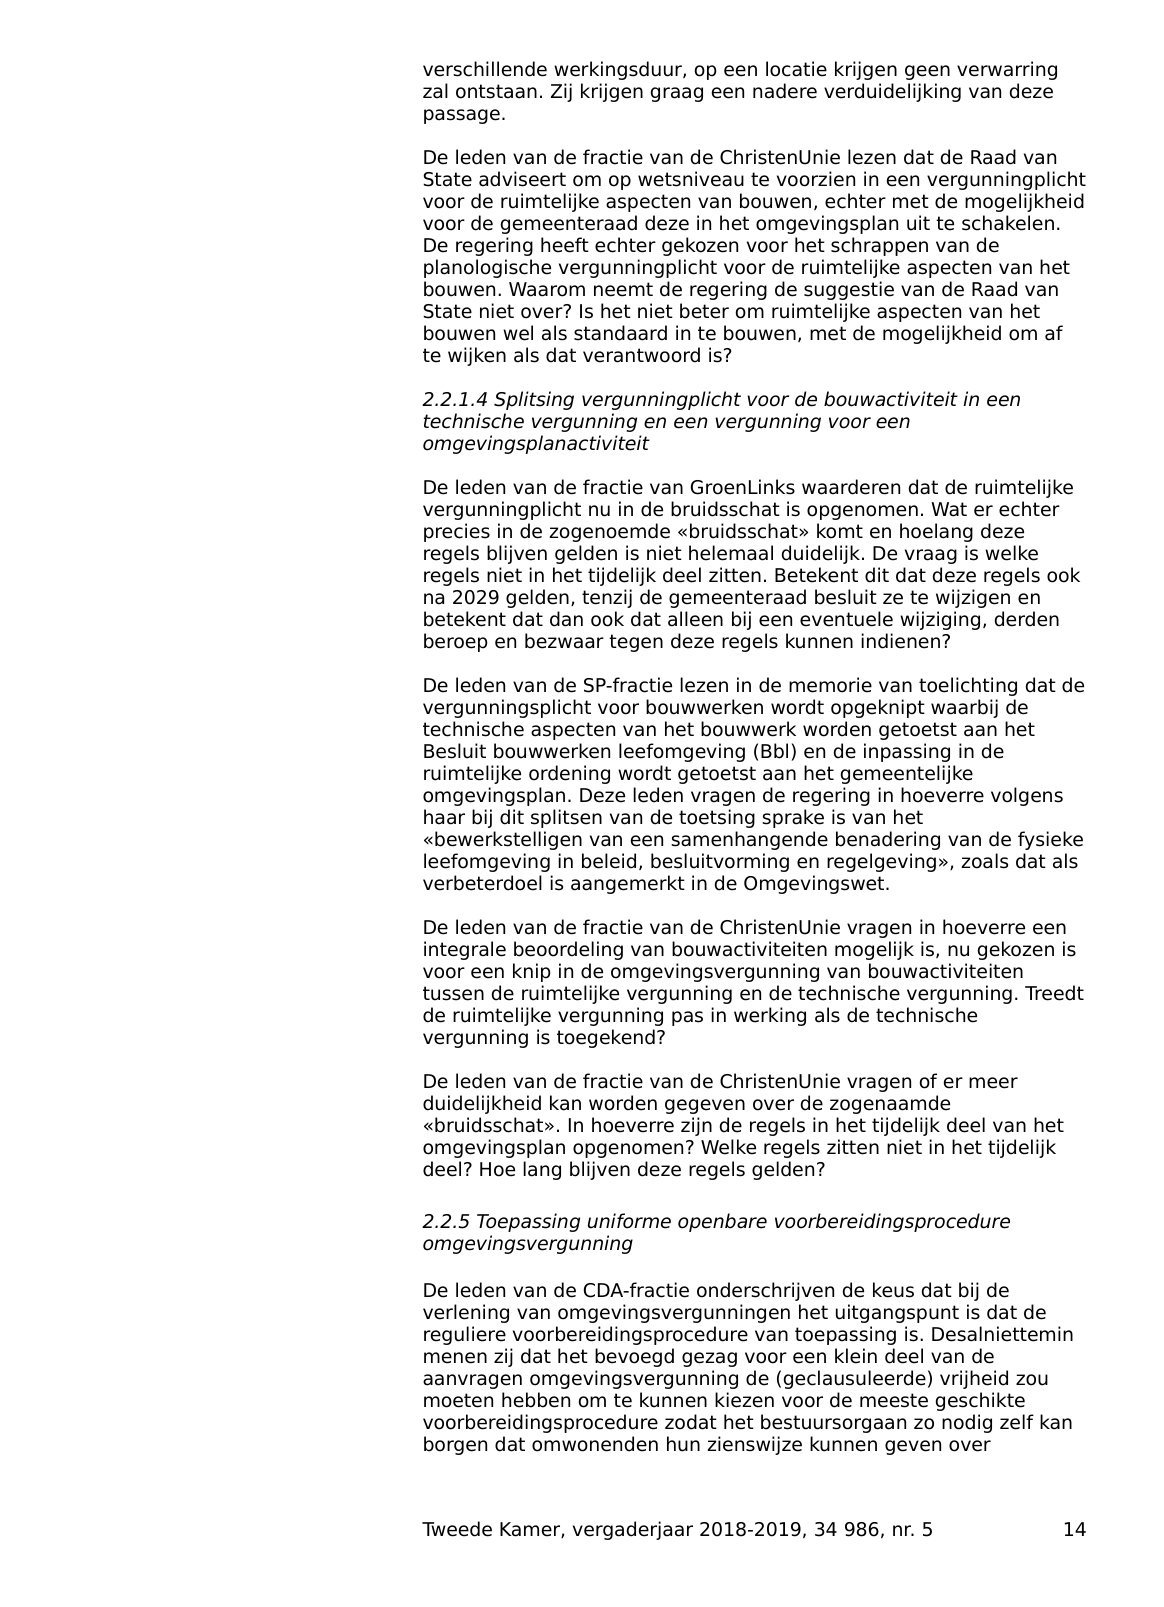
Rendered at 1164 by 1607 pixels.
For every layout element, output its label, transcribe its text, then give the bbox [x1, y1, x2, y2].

text De leden van de fractie van GroenLinks waarderen dat de ruimtelijke vergunningplicht nu in de bruidsschat is opgenomen. Wat er echter precies in de zogenoemde «bruidsschat» komt en hoelang deze regels blijven gelden is niet helemaal duidelijk. De vraag is welke regels niet in het tijdelijk deel zitten. Betekent dit dat deze regels ook na 2029 gelden, tenzij de gemeenteraad besluit ze te wijzigen en betekent dat dan ook dat alleen bij een eventuele wijziging, derden beroep en bezwaar tegen deze regels kunnen indienen? [422, 477, 1087, 653]
text De leden van de fractie van de ChristenUnie vragen of er meer duidelijkheid kan worden gegeven over de zogenaamde «bruidsschat». In hoeverre zijn de regels in het tijdelijk deel van het omgevingsplan opgenomen? Welke regels zitten niet in het tijdelijk deel? Hoe lang blijven deze regels gelden? [422, 1071, 1087, 1181]
text De leden van de SP-fractie lezen in de memorie van toelichting dat de vergunningsplicht voor bouwwerken wordt opgeknipt waarbij de technische aspecten van het bouwwerk worden getoetst aan het Besluit bouwwerken leefomgeving (Bbl) en de inpassing in de ruimtelijke ordening wordt getoetst aan het gemeentelijke omgevingsplan. Deze leden vragen de regering in hoeverre volgens haar bij dit splitsen van de toetsing sprake is van het «bewerkstelligen van een samenhangende benadering van de fysieke leefomgeving in beleid, besluitvorming en regelgeving», zoals dat als verbeterdoel is aangemerkt in de Omgevingswet. [422, 675, 1087, 895]
text De leden van de CDA-fractie onderschrijven de keus dat bij de verlening van omgevingsvergunningen het uitgangspunt is dat de reguliere voorbereidingsprocedure van toepassing is. Desalniettemin menen zij dat het bevoegd gezag voor een klein deel van de aanvragen omgevingsvergunning de (geclausuleerde) vrijheid zou moeten hebben om te kunnen kiezen voor de meeste geschikte voorbereidingsprocedure zodat het bestuursorgaan zo nodig zelf kan borgen dat omwonenden hun zienswijze kunnen geven over [422, 1280, 1087, 1456]
text De leden van de fractie van de ChristenUnie lezen dat de Raad van State adviseert om op wetsniveau te voorzien in een vergunningplicht voor de ruimtelijke aspecten van bouwen, echter met de mogelijkheid voor de gemeenteraad deze in het omgevingsplan uit te schakelen. De regering heeft echter gekozen voor het schrappen van de planologische vergunningplicht voor de ruimtelijke aspecten van het bouwen. Waarom neemt de regering de suggestie van de Raad van State niet over? Is het niet beter om ruimtelijke aspecten van het bouwen wel als standaard in te bouwen, met de mogelijkheid om af te wijken als dat verantwoord is? [422, 147, 1087, 367]
text De leden van de fractie van de ChristenUnie vragen in hoeverre een integrale beoordeling van bouwactiviteiten mogelijk is, nu gekozen is voor een knip in de omgevingsvergunning van bouwactiviteiten tussen de ruimtelijke vergunning en de technische vergunning. Treedt de ruimtelijke vergunning pas in werking als de technische vergunning is toegekend? [422, 917, 1087, 1049]
subtitle 2.2.5 Toepassing uniforme openbare voorbereidingsprocedure omgevingsvergunning [422, 1211, 1087, 1255]
text verschillende werkingsduur, op een locatie krijgen geen verwarring zal ontstaan. Zij krijgen graag een nadere verduidelijking van deze passage. [422, 59, 1087, 125]
subtitle 2.2.1.4 Splitsing vergunningplicht voor de bouwactiviteit in een technische vergunning en een vergunning voor een omgevingsplanactiviteit [422, 389, 1087, 455]
